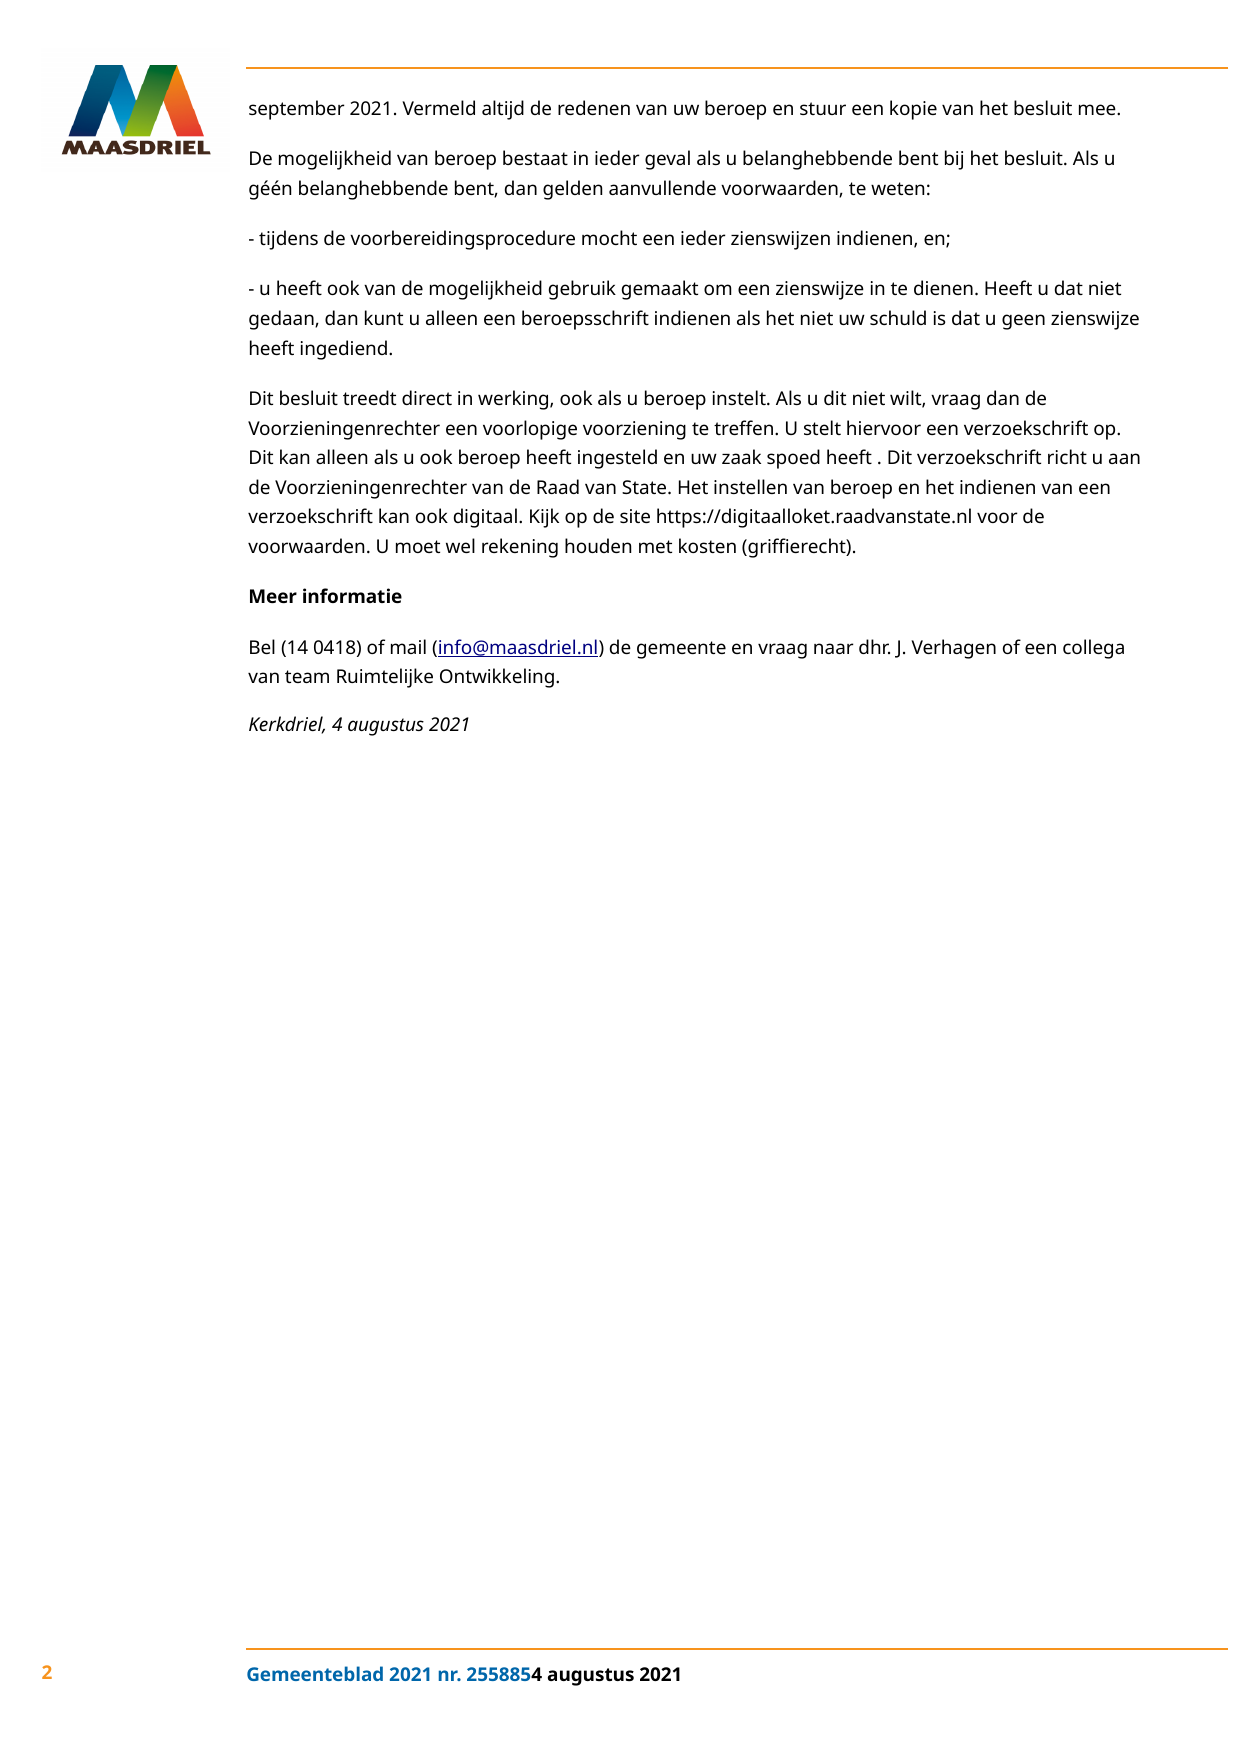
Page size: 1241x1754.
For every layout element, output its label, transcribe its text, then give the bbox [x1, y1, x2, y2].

text De mogelijkheid van beroep bestaat in ieder geval als u belanghebbende bent bij het besluit. Als u géén belanghebbende bent, dan gelden aanvullende voorwaarden, te weten: [248, 145, 1152, 201]
text - u heeft ook van de mogelijkheid gebruik gemaakt om een zienswijze in te dienen. Heeft u dat niet gedaan, dan kunt u alleen een beroepsschrift indienen als het niet uw schuld is dat u geen zienswijze heeft ingediend. [248, 276, 1152, 361]
text Bel (14 0418) of mail (info@maasdriel.nl) de gemeente en vraag naar dhr. J. Verhagen of een collega van team Ruimtelijke Ontwikkeling. [248, 634, 1152, 689]
text - tijdens de voorbereidingsprocedure mocht een ieder zienswijzen indienen, en; [248, 225, 1152, 251]
text Kerkdriel, 4 augustus 2021 [248, 711, 1152, 737]
text Dit besluit treedt direct in werking, ook als u beroep instelt. Als u dit niet wilt, vraag dan de Voorzieningenrechter een voorlopige voorziening te treffen. U stelt hiervoor een verzoekschrift op. Dit kan alleen als u ook beroep heeft ingesteld en uw zaak spoed heeft . Dit verzoekschrift richt u aan de Voorzieningenrechter van de Raad van State. Het instellen van beroep en het indienen van een verzoekschrift kan ook digitaal. Kijk op de site https://digitaalloket.raadvanstate.nl voor de voorwaarden. U moet wel rekening houden met kosten (griffierecht). [248, 385, 1152, 559]
picture [41, 47, 231, 172]
text Meer informatie [248, 583, 1152, 609]
text september 2021. Vermeld altijd de redenen van uw beroep en stuur een kopie van het besluit mee. [248, 95, 1152, 121]
